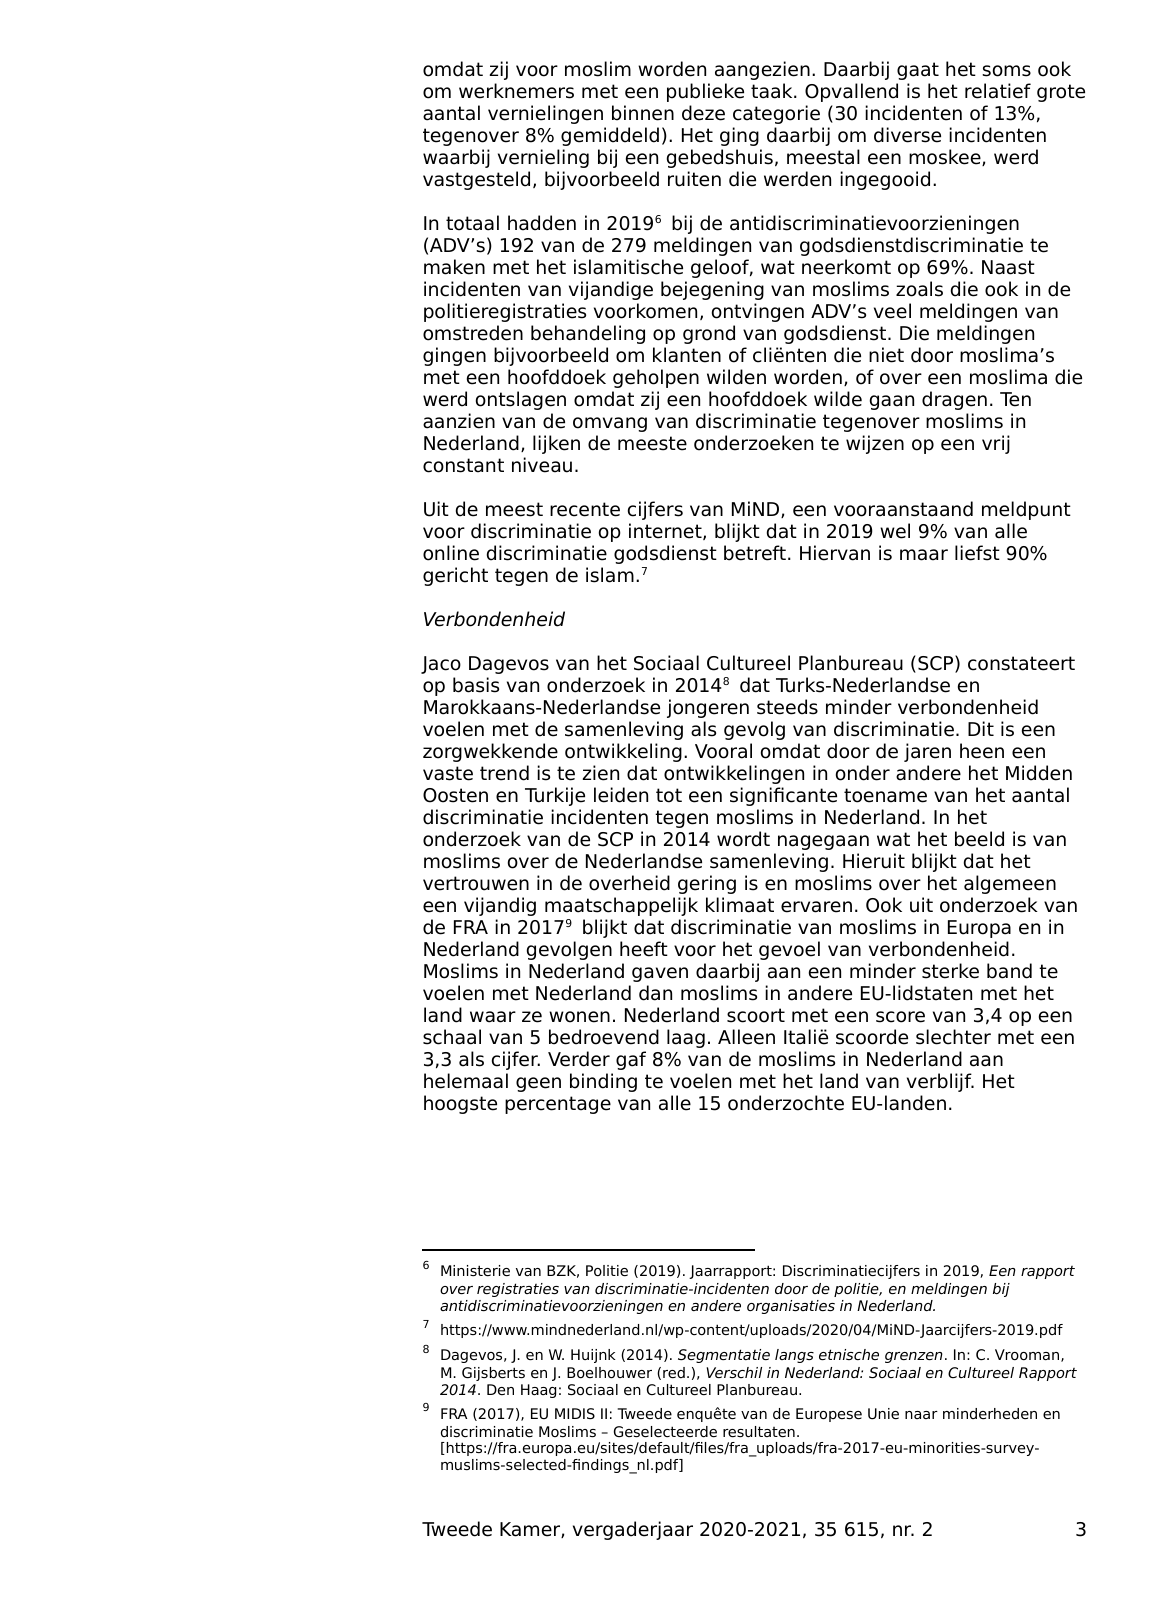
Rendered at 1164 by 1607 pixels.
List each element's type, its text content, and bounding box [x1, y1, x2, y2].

text omdat zij voor moslim worden aangezien. Daarbij gaat het soms ook om werknemers met een publieke taak. Opvallend is het relatief grote aantal vernielingen binnen deze categorie (30 incidenten of 13%, tegenover 8% gemiddeld). Het ging daarbij om diverse incidenten waarbij vernieling bij een gebedshuis, meestal een moskee, werd vastgesteld, bijvoorbeeld ruiten die werden ingegooid. [422, 59, 1087, 191]
text FRA (2017), EU MIDIS II: Tweede enquête van de Europese Unie naar minderheden en discriminatie Moslims – Geselecteerde resultaten. [https://fra.europa.eu/sites/default/files/fra_uploads/fra-2017-eu-minorities-survey-muslims-selected-findings_nl.pdf] [422, 1402, 1087, 1474]
text https://www.mindnederland.nl/wp-content/uploads/2020/04/MiND-Jaarcijfers-2019.pdf [422, 1318, 1087, 1340]
text In totaal hadden in 2019 bij de antidiscriminatievoorzieningen (ADV’s) 192 van de 279 meldingen van godsdienstdiscriminatie te maken met het islamitische geloof, wat neerkomt op 69%. Naast incidenten van vijandige bejegening van moslims zoals die ook in de politieregistraties voorkomen, ontvingen ADV’s veel meldingen van omstreden behandeling op grond van godsdienst. Die meldingen gingen bijvoorbeeld om klanten of cliënten die niet door moslima’s met een hoofddoek geholpen wilden worden, of over een moslima die werd ontslagen omdat zij een hoofddoek wilde gaan dragen. Ten aanzien van de omvang van discriminatie tegenover moslims in Nederland, lijken de meeste onderzoeken te wijzen op een vrij constant niveau. [422, 213, 1087, 477]
text Ministerie van BZK, Politie (2019). Jaarrapport: Discriminatiecijfers in 2019, Een rapport over registraties van discriminatie-incidenten door de politie, en meldingen bij antidiscriminatievoorzieningen en andere organisaties in Nederland. [422, 1259, 1087, 1315]
text Jaco Dagevos van het Sociaal Cultureel Planbureau (SCP) constateert op basis van onderzoek in 2014 dat Turks-Nederlandse en Marokkaans-Nederlandse jongeren steeds minder verbondenheid voelen met de samenleving als gevolg van discriminatie. Dit is een zorgwekkende ontwikkeling. Vooral omdat door de jaren heen een vaste trend is te zien dat ontwikkelingen in onder andere het Midden Oosten en Turkije leiden tot een significante toename van het aantal discriminatie incidenten tegen moslims in Nederland. In het onderzoek van de SCP in 2014 wordt nagegaan wat het beeld is van moslims over de Nederlandse samenleving. Hieruit blijkt dat het vertrouwen in de overheid gering is en moslims over het algemeen een vijandig maatschappelijk klimaat ervaren. Ook uit onderzoek van de FRA in 2017 blijkt dat discriminatie van moslims in Europa en in Nederland gevolgen heeft voor het gevoel van verbondenheid. Moslims in Nederland gaven daarbij aan een minder sterke band te voelen met Nederland dan moslims in andere EU-lidstaten met het land waar ze wonen. Nederland scoort met een score van 3,4 op een schaal van 5 bedroevend laag. Alleen Italië scoorde slechter met een 3,3 als cijfer. Verder gaf 8% van de moslims in Nederland aan helemaal geen binding te voelen met het land van verblijf. Het hoogste percentage van alle 15 onderzochte EU-landen. [422, 653, 1087, 1115]
subtitle Verbondenheid [422, 609, 1087, 631]
text Uit de meest recente cijfers van MiND, een vooraanstaand meldpunt voor discriminatie op internet, blijkt dat in 2019 wel 9% van alle online discriminatie godsdienst betreft. Hiervan is maar liefst 90% gericht tegen de islam. [422, 499, 1087, 587]
text Dagevos, J. en W. Huijnk (2014). Segmentatie langs etnische grenzen. In: C. Vrooman, M. Gijsberts en J. Boelhouwer (red.), Verschil in Nederland: Sociaal en Cultureel Rapport 2014. Den Haag: Sociaal en Cultureel Planbureau. [422, 1343, 1087, 1399]
